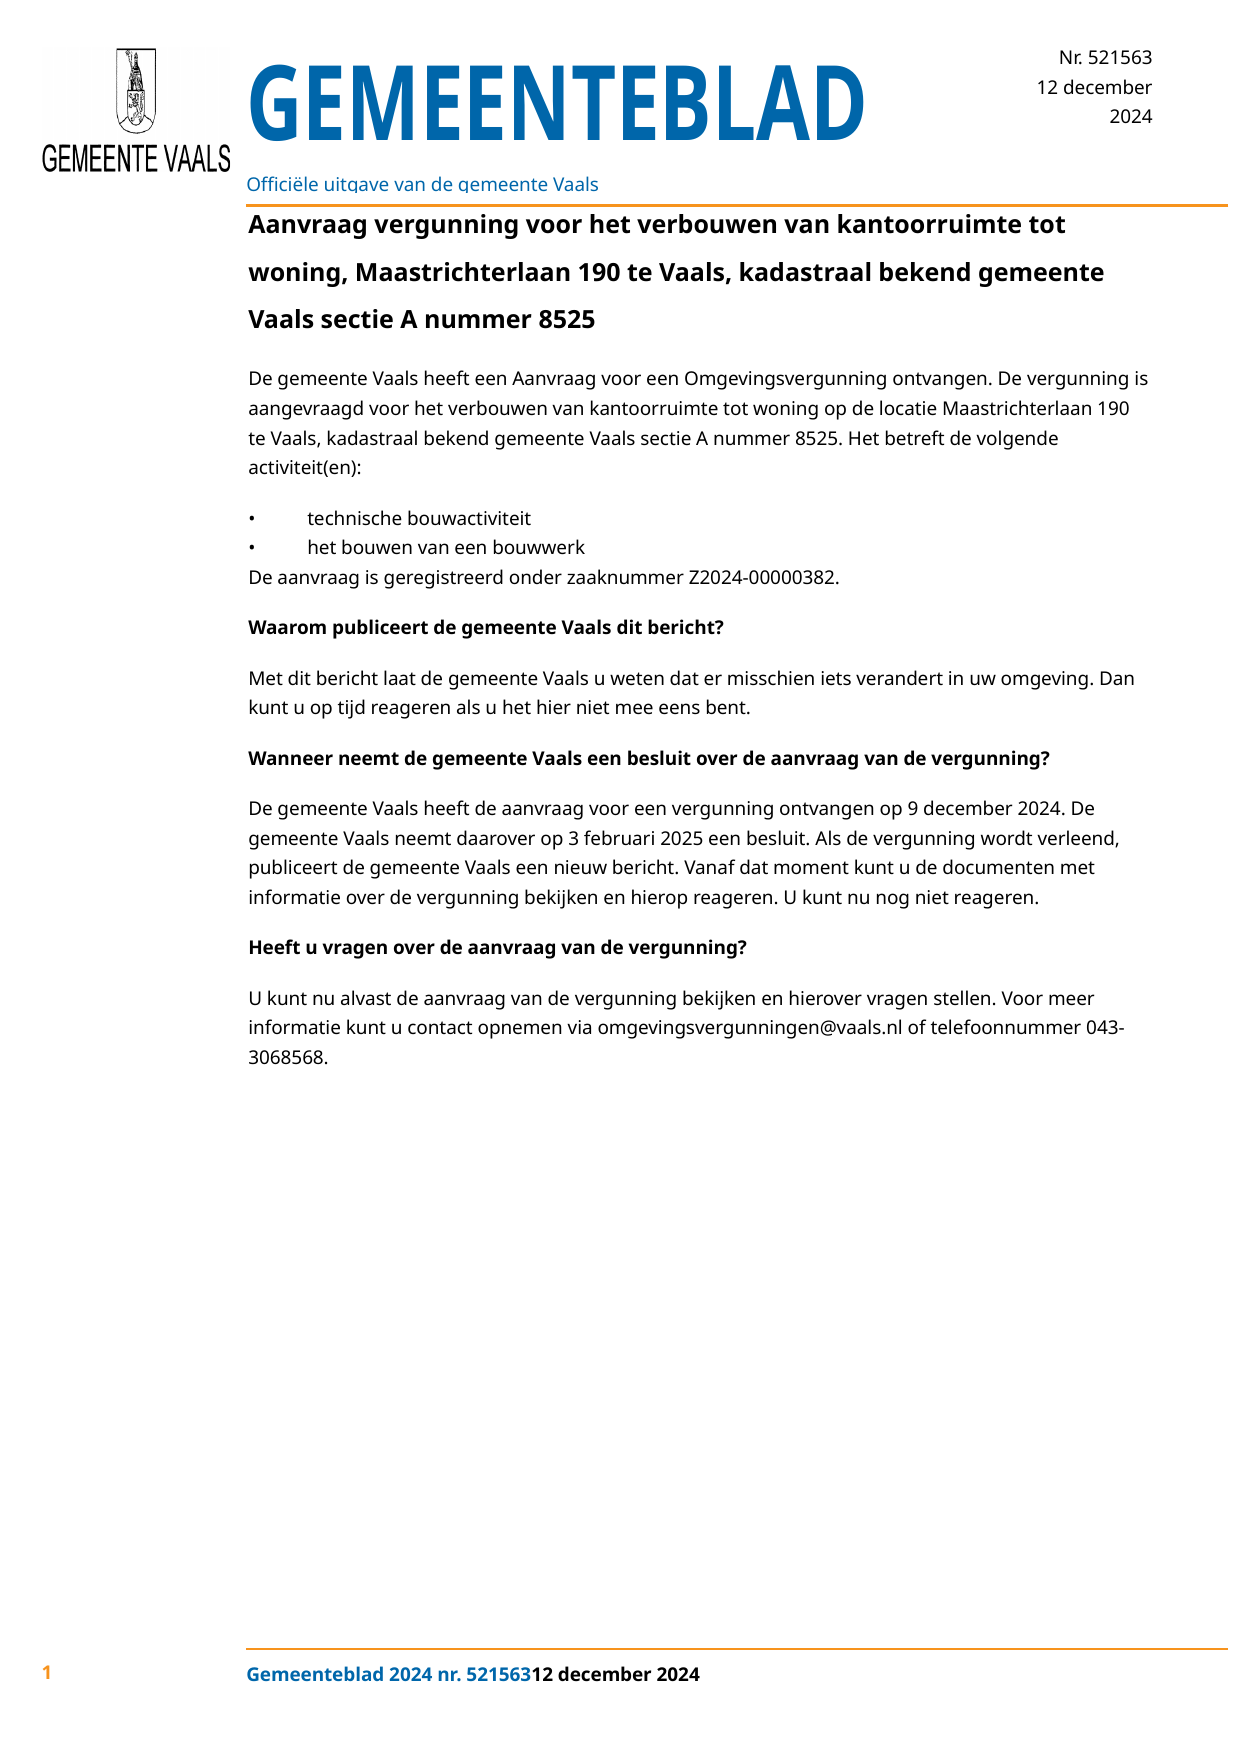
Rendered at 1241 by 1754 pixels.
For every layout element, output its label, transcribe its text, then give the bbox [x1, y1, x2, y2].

list het bouwen van een bouwwerk [248, 534, 1152, 560]
text Heeft u vragen over de aanvraag van de vergunning? [248, 934, 1152, 960]
text De aanvraag is geregistreerd onder zaaknummer Z2024-00000382. [248, 564, 1152, 589]
list technische bouwactiviteit [248, 505, 1152, 530]
text Wanneer neemt de gemeente Vaals een besluit over de aanvraag van de vergunning? [248, 745, 1152, 770]
text De gemeente Vaals heeft de aanvraag voor een vergunning ontvangen op 9 december 2024. De gemeente Vaals neemt daarover op 3 februari 2025 een besluit. Als de vergunning wordt verleend, publiceert de gemeente Vaals een nieuw bericht. Vanaf dat moment kunt u de documenten met informatie over de vergunning bekijken en hierop reageren. U kunt nu nog niet reageren. [248, 795, 1152, 909]
text Aanvraag vergunning voor het verbouwen van kantoorruimte tot woning, Maastrichterlaan 190 te Vaals, kadastraal bekend gemeente Vaals sectie A nummer 8525 [248, 207, 1152, 336]
text Met dit bericht laat de gemeente Vaals u weten dat er misschien iets verandert in uw omgeving. Dan kunt u op tijd reageren als u het hier niet mee eens bent. [248, 665, 1152, 720]
text De gemeente Vaals heeft een Aanvraag voor een Omgevingsvergunning ontvangen. De vergunning is aangevraagd voor het verbouwen van kantoorruimte tot woning op de locatie Maastrichterlaan 190 te Vaals, kadastraal bekend gemeente Vaals sectie A nummer 8525. Het betreft de volgende activiteit(en): [248, 366, 1152, 480]
picture [41, 47, 231, 172]
text Waarom publiceert de gemeente Vaals dit bericht? [248, 614, 1152, 640]
text U kunt nu alvast de aanvraag van de vergunning bekijken en hierover vragen stellen. Voor meer informatie kunt u contact opnemen via omgevingsvergunningen@vaals.nl of telefoonnummer 043-3068568. [248, 985, 1152, 1069]
